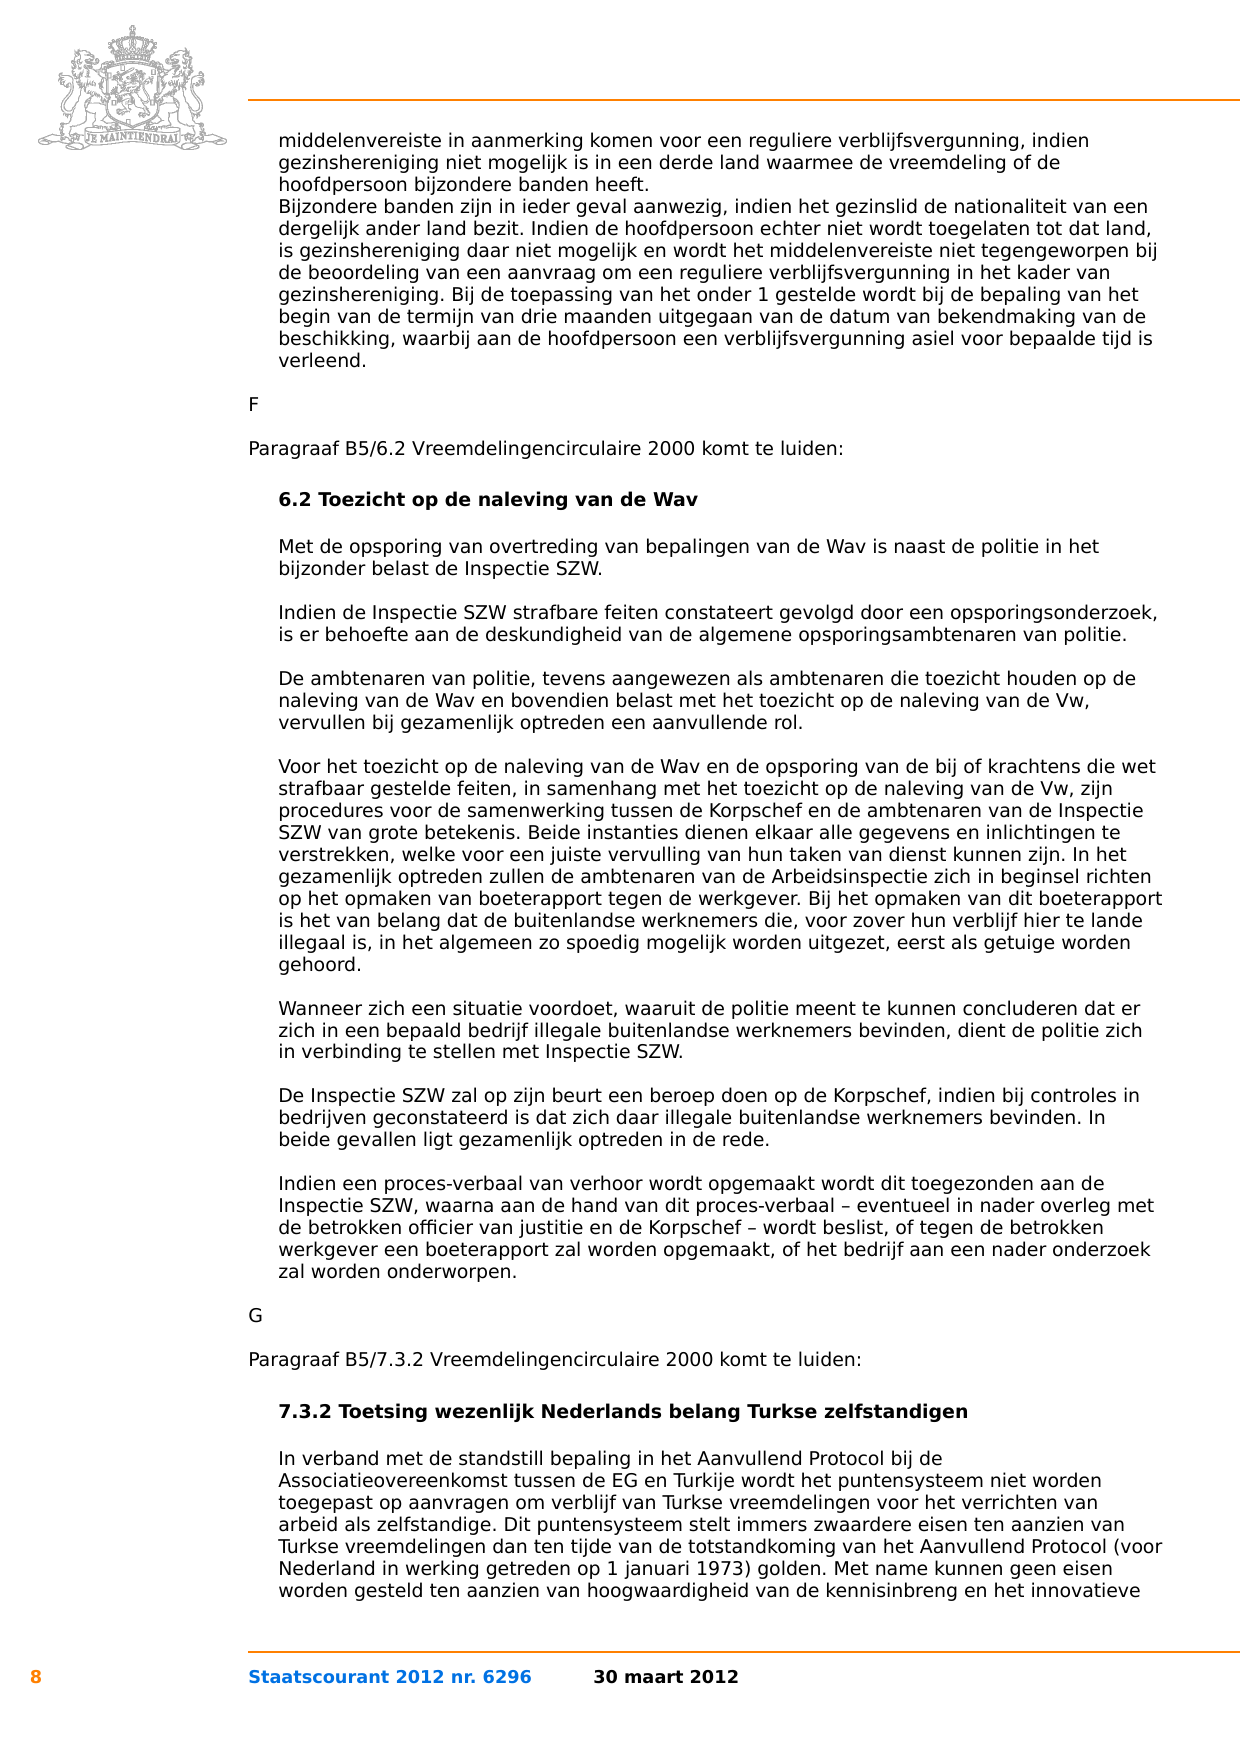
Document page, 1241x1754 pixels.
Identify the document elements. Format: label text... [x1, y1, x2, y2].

text Voor het toezicht op de naleving van de Wav en de opsporing van de bij of krachtens die wet strafbaar gestelde feiten, in samenhang met het toezicht op de naleving van de Vw, zijn procedures voor de samenwerking tussen de Korpschef en de ambtenaren van de Inspectie SZW van grote betekenis. Beide instanties dienen elkaar alle gegevens en inlichtingen te verstrekken, welke voor een juiste vervulling van hun taken van dienst kunnen zijn. In het gezamenlijk optreden zullen de ambtenaren van de Arbeidsinspectie zich in beginsel richten op het opmaken van boeterapport tegen de werkgever. Bij het opmaken van dit boeterapport is het van belang dat de buitenlandse werknemers die, voor zover hun verblijf hier te lande illegaal is, in het algemeen zo spoedig mogelijk worden uitgezet, eerst als getuige worden gehoord. [278, 756, 1163, 976]
text In verband met de standstill bepaling in het Aanvullend Protocol bij de Associatieovereenkomst tussen de EG en Turkije wordt het puntensysteem niet worden toegepast op aanvragen om verblijf van Turkse vreemdelingen voor het verrichten van arbeid als zelfstandige. Dit puntensysteem stelt immers zwaardere eisen ten aanzien van Turkse vreemdelingen dan ten tijde van de totstandkoming van het Aanvullend Protocol (voor Nederland in werking getreden op 1 januari 1973) golden. Met name kunnen geen eisen worden gesteld ten aanzien van hoogwaardigheid van de kennisinbreng en het innovatieve [278, 1448, 1163, 1602]
subtitle 6.2 Toezicht op de naleving van de Wav [278, 489, 1163, 511]
picture [38, 25, 227, 150]
subtitle 7.3.2 Toetsing wezenlijk Nederlands belang Turkse zelfstandigen [278, 1401, 1163, 1423]
text F [248, 393, 1163, 416]
text Paragraaf B5/7.3.2 Vreemdelingencirculaire 2000 komt te luiden: [248, 1349, 1163, 1371]
text Indien de Inspectie SZW strafbare feiten constateert gevolgd door een opsporingsonderzoek, is er behoefte aan de deskundigheid van de algemene opsporingsambtenaren van politie. [278, 602, 1163, 646]
text Indien een proces-verbaal van verhoor wordt opgemaakt wordt dit toegezonden aan de Inspectie SZW, waarna aan de hand van dit proces-verbaal – eventueel in nader overleg met de betrokken officier van justitie en de Korpschef – wordt beslist, of tegen de betrokken werkgever een boeterapport zal worden opgemaakt, of het bedrijf aan een nader onderzoek zal worden onderworpen. [278, 1173, 1163, 1283]
text Bijzondere banden zijn in ieder geval aanwezig, indien het gezinslid de nationaliteit van een dergelijk ander land bezit. Indien de hoofdpersoon echter niet wordt toegelaten tot dat land, is gezinshereniging daar niet mogelijk en wordt het middelenvereiste niet tegengeworpen bij de beoordeling van een aanvraag om een reguliere verblijfsvergunning in het kader van gezinshereniging. Bij de toepassing van het onder 1 gestelde wordt bij de bepaling van het begin van de termijn van drie maanden uitgegaan van de datum van bekendmaking van de beschikking, waarbij aan de hoofdpersoon een verblijfsvergunning asiel voor bepaalde tijd is verleend. [278, 196, 1163, 372]
text De ambtenaren van politie, tevens aangewezen als ambtenaren die toezicht houden op de naleving van de Wav en bovendien belast met het toezicht op de naleving van de Vw, vervullen bij gezamenlijk optreden een aanvullende rol. [278, 668, 1163, 734]
text De Inspectie SZW zal op zijn beurt een beroep doen op de Korpschef, indien bij controles in bedrijven geconstateerd is dat zich daar illegale buitenlandse werknemers bevinden. In beide gevallen ligt gezamenlijk optreden in de rede. [278, 1085, 1163, 1151]
text Wanneer zich een situatie voordoet, waaruit de politie meent te kunnen concluderen dat er zich in een bepaald bedrijf illegale buitenlandse werknemers bevinden, dient de politie zich in verbinding te stellen met Inspectie SZW. [278, 997, 1163, 1063]
text Met de opsporing van overtreding van bepalingen van de Wav is naast de politie in het bijzonder belast de Inspectie SZW. [278, 536, 1163, 580]
text Paragraaf B5/6.2 Vreemdelingencirculaire 2000 komt te luiden: [248, 437, 1163, 459]
text G [248, 1305, 1163, 1327]
text middelenvereiste in aanmerking komen voor een reguliere verblijfsvergunning, indien gezinshereniging niet mogelijk is in een derde land waarmee de vreemdeling of de hoofdpersoon bijzondere banden heeft. [278, 130, 1163, 196]
